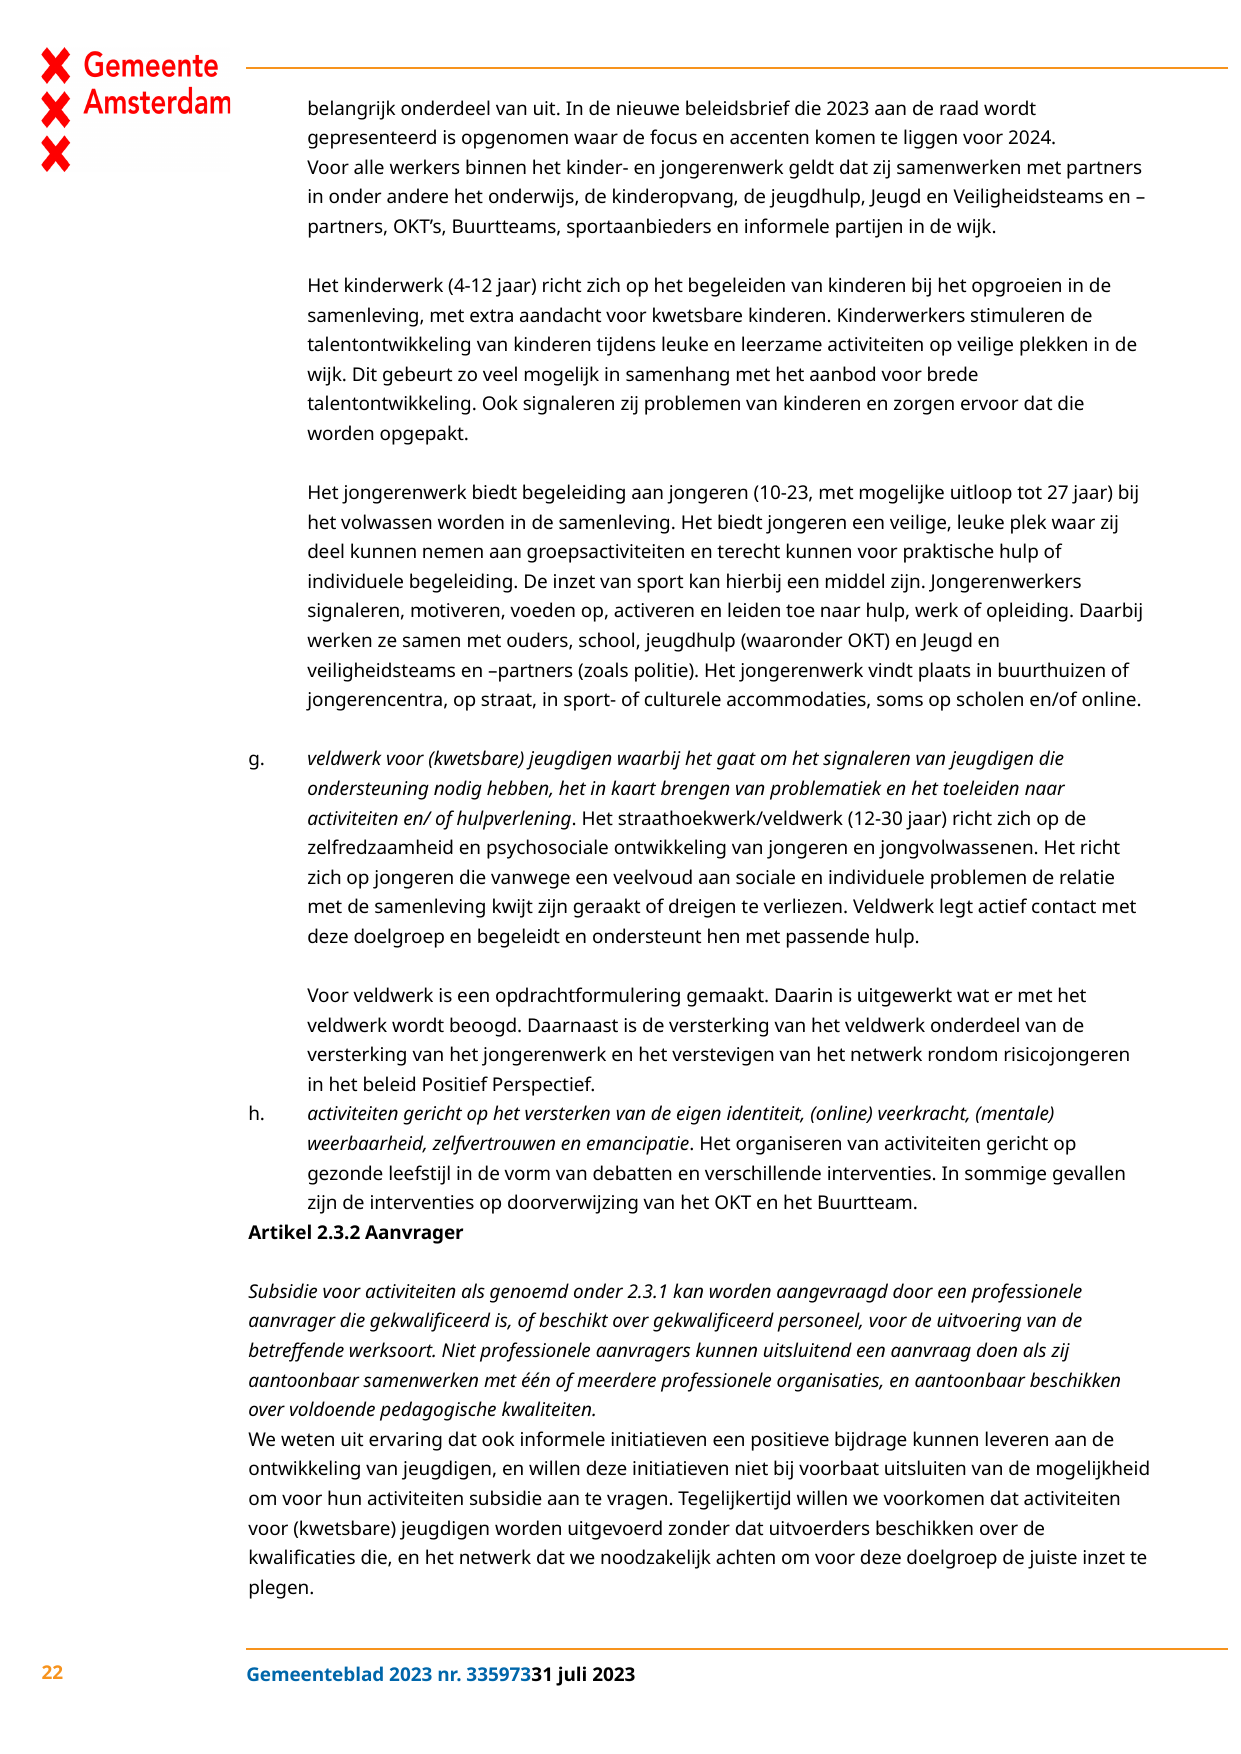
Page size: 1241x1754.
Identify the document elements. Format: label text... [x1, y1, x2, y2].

text Subsidie voor activiteiten als genoemd onder 2.3.1 kan worden aangevraagd door een professionele aanvrager die gekwalificeerd is, of beschikt over gekwalificeerd personeel, voor de uitvoering van de betreffende werksoort. Niet professionele aanvragers kunnen uitsluitend een aanvraag doen als zij aantoonbaar samenwerken met één of meerdere professionele organisaties, en aantoonbaar beschikken over voldoende pedagogische kwaliteiten. [248, 1278, 1152, 1422]
list Voor alle werkers binnen het kinder- en jongerenwerk geldt dat zij samenwerken met partners in onder andere het onderwijs, de kinderopvang, de jeugdhulp, Jeugd en Veiligheidsteams en –partners, OKT’s, Buurtteams, sportaanbieders en informele partijen in de wijk. [248, 154, 1152, 239]
list belangrijk onderdeel van uit. In de nieuwe beleidsbrief die 2023 aan de raad wordt gepresenteerd is opgenomen waar de focus en accenten komen te liggen voor 2024. [248, 95, 1152, 150]
list Voor veldwerk is een opdrachtformulering gemaakt. Daarin is uitgewerkt wat er met het veldwerk wordt beoogd. Daarnaast is de versterking van het veldwerk onderdeel van de versterking van het jongerenwerk en het verstevigen van het netwerk rondom risicojongeren in het beleid Positief Perspectief. [248, 982, 1152, 1097]
list Het jongerenwerk biedt begeleiding aan jongeren (10-23, met mogelijke uitloop tot 27 jaar) bij het volwassen worden in de samenleving. Het biedt jongeren een veilige, leuke plek waar zij deel kunnen nemen aan groepsactiviteiten en terecht kunnen voor praktische hulp of individuele begeleiding. De inzet van sport kan hierbij een middel zijn. Jongerenwerkers signaleren, motiveren, voeden op, activeren en leiden toe naar hulp, werk of opleiding. Daarbij werken ze samen met ouders, school, jeugdhulp (waaronder OKT) en Jeugd en veiligheidsteams en –partners (zoals politie). Het jongerenwerk vindt plaats in buurthuizen of jongerencentra, op straat, in sport- of culturele accommodaties, soms op scholen en/of online. [248, 479, 1152, 712]
list veldwerk voor (kwetsbare) jeugdigen waarbij het gaat om het signaleren van jeugdigen die ondersteuning nodig hebben, het in kaart brengen van problematiek en het toeleiden naar activiteiten en/ of hulpverlening. Het straathoekwerk/veldwerk (12-30 jaar) richt zich op de zelfredzaamheid en psychosociale ontwikkeling van jongeren en jongvolwassenen. Het richt zich op jongeren die vanwege een veelvoud aan sociale en individuele problemen de relatie met de samenleving kwijt zijn geraakt of dreigen te verliezen. Veldwerk legt actief contact met deze doelgroep en begeleidt en ondersteunt hen met passende hulp. [248, 746, 1152, 949]
list Het kinderwerk (4-12 jaar) richt zich op het begeleiden van kinderen bij het opgroeien in de samenleving, met extra aandacht voor kwetsbare kinderen. Kinderwerkers stimuleren de talentontwikkeling van kinderen tijdens leuke en leerzame activiteiten op veilige plekken in de wijk. Dit gebeurt zo veel mogelijk in samenhang met het aanbod voor brede talentontwikkeling. Ook signaleren zij problemen van kinderen en zorgen ervoor dat die worden opgepakt. [248, 272, 1152, 446]
picture [41, 47, 231, 172]
text We weten uit ervaring dat ook informele initiatieven een positieve bijdrage kunnen leveren aan de ontwikkeling van jeugdigen, en willen deze initiatieven niet bij voorbaat uitsluiten van de mogelijkheid om voor hun activiteiten subsidie aan te vragen. Tegelijkertijd willen we voorkomen dat activiteiten voor (kwetsbare) jeugdigen worden uitgevoerd zonder dat uitvoerders beschikken over de kwalificaties die, en het netwerk dat we noodzakelijk achten om voor deze doelgroep de juiste inzet te plegen. [248, 1426, 1152, 1600]
text Artikel 2.3.2 Aanvrager [248, 1219, 1152, 1245]
list activiteiten gericht op het versterken van de eigen identiteit, (online) veerkracht, (mentale) weerbaarheid, zelfvertrouwen en emancipatie. Het organiseren van activiteiten gericht op gezonde leefstijl in de vorm van debatten en verschillende interventies. In sommige gevallen zijn de interventies op doorverwijzing van het OKT en het Buurtteam. [248, 1101, 1152, 1215]
